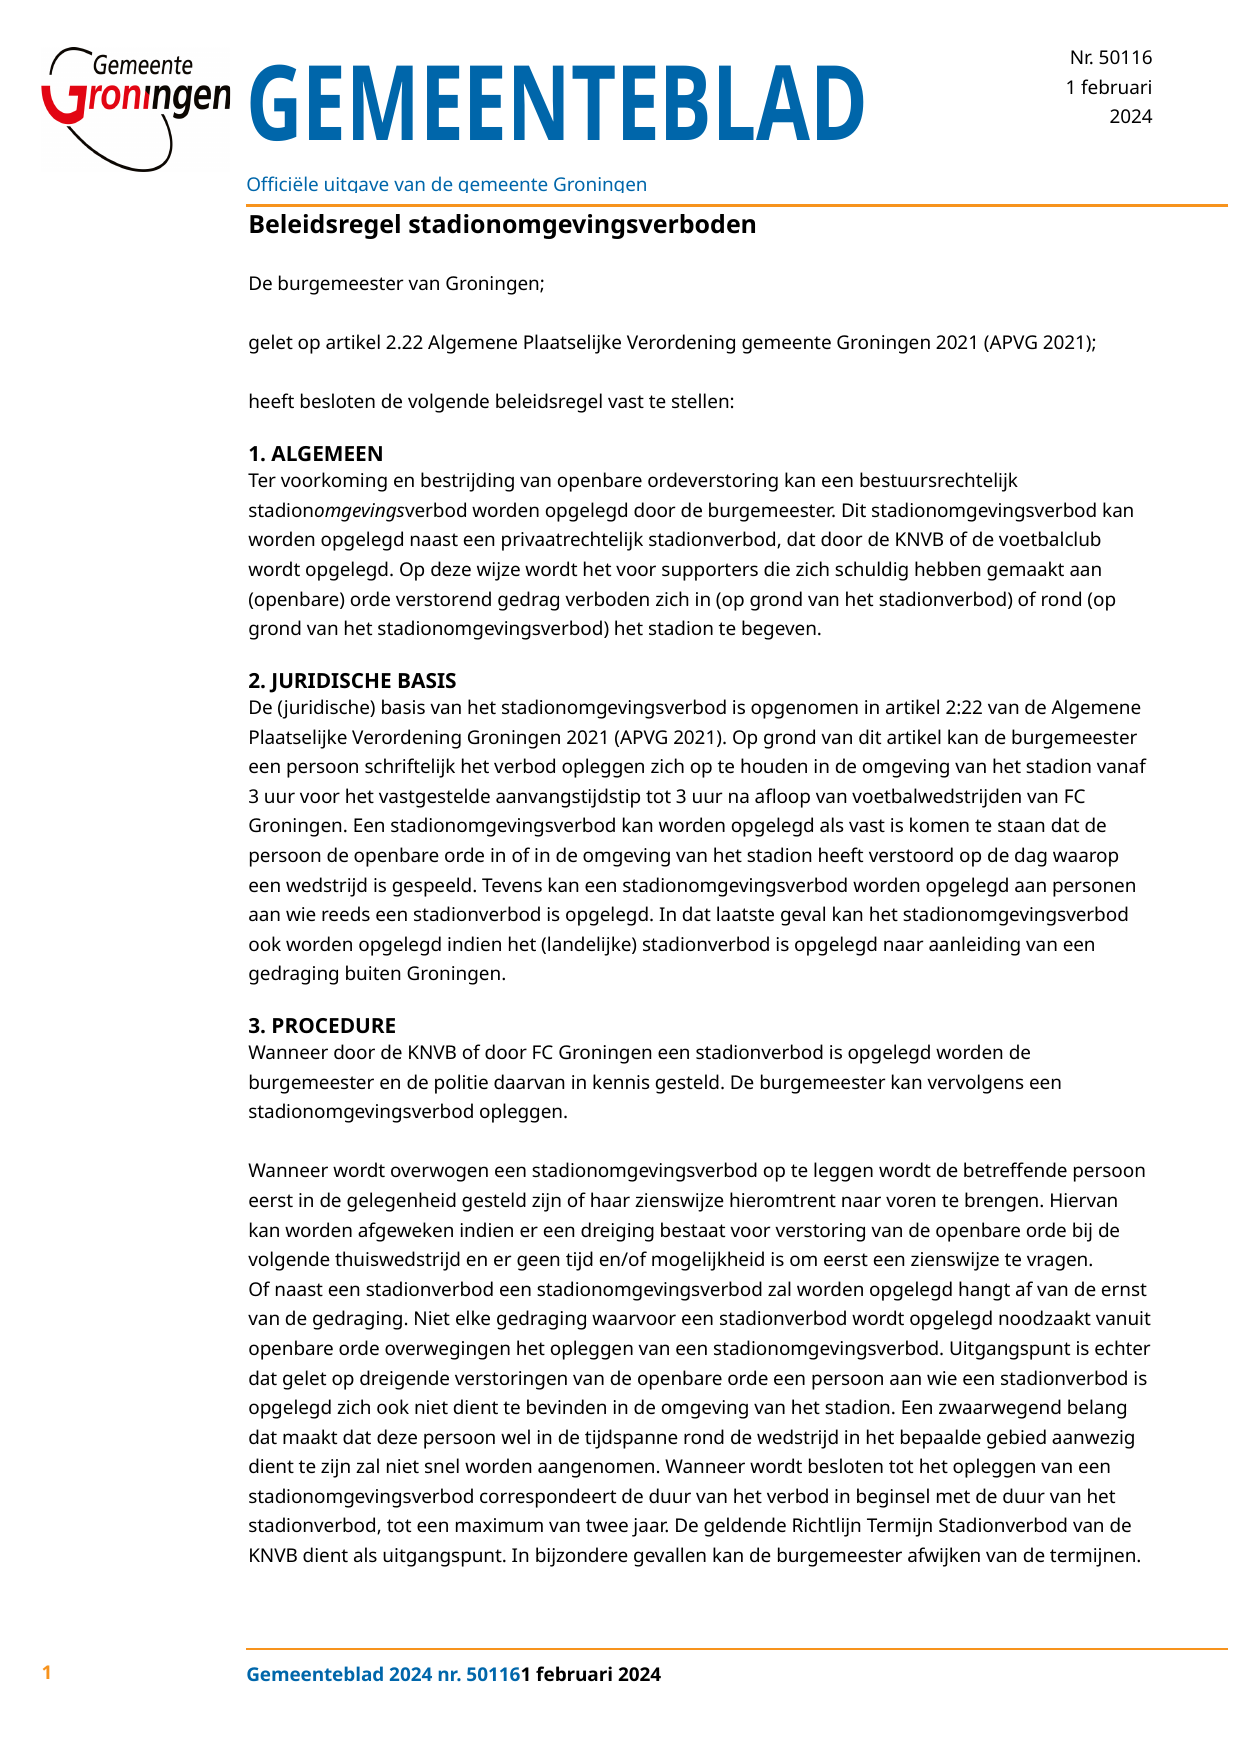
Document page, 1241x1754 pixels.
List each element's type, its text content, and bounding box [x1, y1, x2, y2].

text Beleidsregel stadionomgevingsverboden [248, 207, 1152, 241]
text Wanneer wordt overwogen een stadionomgevingsverbod op te leggen wordt de betreffende persoon eerst in de gelegenheid gesteld zijn of haar zienswijze hieromtrent naar voren te brengen. Hiervan kan worden afgeweken indien er een dreiging bestaat voor verstoring van de openbare orde bij de volgende thuiswedstrijd en er geen tijd en/of mogelijkheid is om eerst een zienswijze te vragen. [248, 1158, 1152, 1272]
text 2. JURIDISCHE BASIS [248, 666, 1152, 694]
text 1. ALGEMEEN [248, 439, 1152, 467]
text 3. PROCEDURE [248, 1011, 1152, 1039]
text Ter voorkoming en bestrijding van openbare ordeverstoring kan een bestuursrechtelijk stadionomgevingsverbod worden opgelegd door de burgemeester. Dit stadionomgevingsverbod kan worden opgelegd naast een privaatrechtelijk stadionverbod, dat door de KNVB of de voetbalclub wordt opgelegd. Op deze wijze wordt het voor supporters die zich schuldig hebben gemaakt aan (openbare) orde verstorend gedrag verboden zich in (op grond van het stadionverbod) of rond (op grond van het stadionomgevingsverbod) het stadion te begeven. [248, 467, 1152, 641]
picture [41, 47, 231, 172]
text heeft besloten de volgende beleidsregel vast te stellen: [248, 389, 1152, 414]
text De (juridische) basis van het stadionomgevingsverbod is opgenomen in artikel 2:22 van de Algemene Plaatselijke Verordening Groningen 2021 (APVG 2021). Op grond van dit artikel kan de burgemeester een persoon schriftelijk het verbod opleggen zich op te houden in de omgeving van het stadion vanaf 3 uur voor het vastgestelde aanvangstijdstip tot 3 uur na afloop van voetbalwedstrijden van FC Groningen. Een stadionomgevingsverbod kan worden opgelegd als vast is komen te staan dat de persoon de openbare orde in of in de omgeving van het stadion heeft verstoord op de dag waarop een wedstrijd is gespeeld. Tevens kan een stadionomgevingsverbod worden opgelegd aan personen aan wie reeds een stadionverbod is opgelegd. In dat laatste geval kan het stadionomgevingsverbod ook worden opgelegd indien het (landelijke) stadionverbod is opgelegd naar aanleiding van een gedraging buiten Groningen. [248, 694, 1152, 986]
text De burgemeester van Groningen; [248, 270, 1152, 296]
text Of naast een stadionverbod een stadionomgevingsverbod zal worden opgelegd hangt af van de ernst van de gedraging. Niet elke gedraging waarvoor een stadionverbod wordt opgelegd noodzaakt vanuit openbare orde overwegingen het opleggen van een stadionomgevingsverbod. Uitgangspunt is echter dat gelet op dreigende verstoringen van de openbare orde een persoon aan wie een stadionverbod is opgelegd zich ook niet dient te bevinden in de omgeving van het stadion. Een zwaarwegend belang dat maakt dat deze persoon wel in de tijdspanne rond de wedstrijd in het bepaalde gebied aanwezig dient te zijn zal niet snel worden aangenomen. Wanneer wordt besloten tot het opleggen van een stadionomgevingsverbod correspondeert de duur van het verbod in beginsel met de duur van het stadionverbod, tot een maximum van twee jaar. De geldende Richtlijn Termijn Stadionverbod van de KNVB dient als uitgangspunt. In bijzondere gevallen kan de burgemeester afwijken van de termijnen. [248, 1276, 1152, 1568]
text Wanneer door de KNVB of door FC Groningen een stadionverbod is opgelegd worden de burgemeester en de politie daarvan in kennis gesteld. De burgemeester kan vervolgens een stadionomgevingsverbod opleggen. [248, 1039, 1152, 1124]
text gelet op artikel 2.22 Algemene Plaatselijke Verordening gemeente Groningen 2021 (APVG 2021); [248, 329, 1152, 355]
